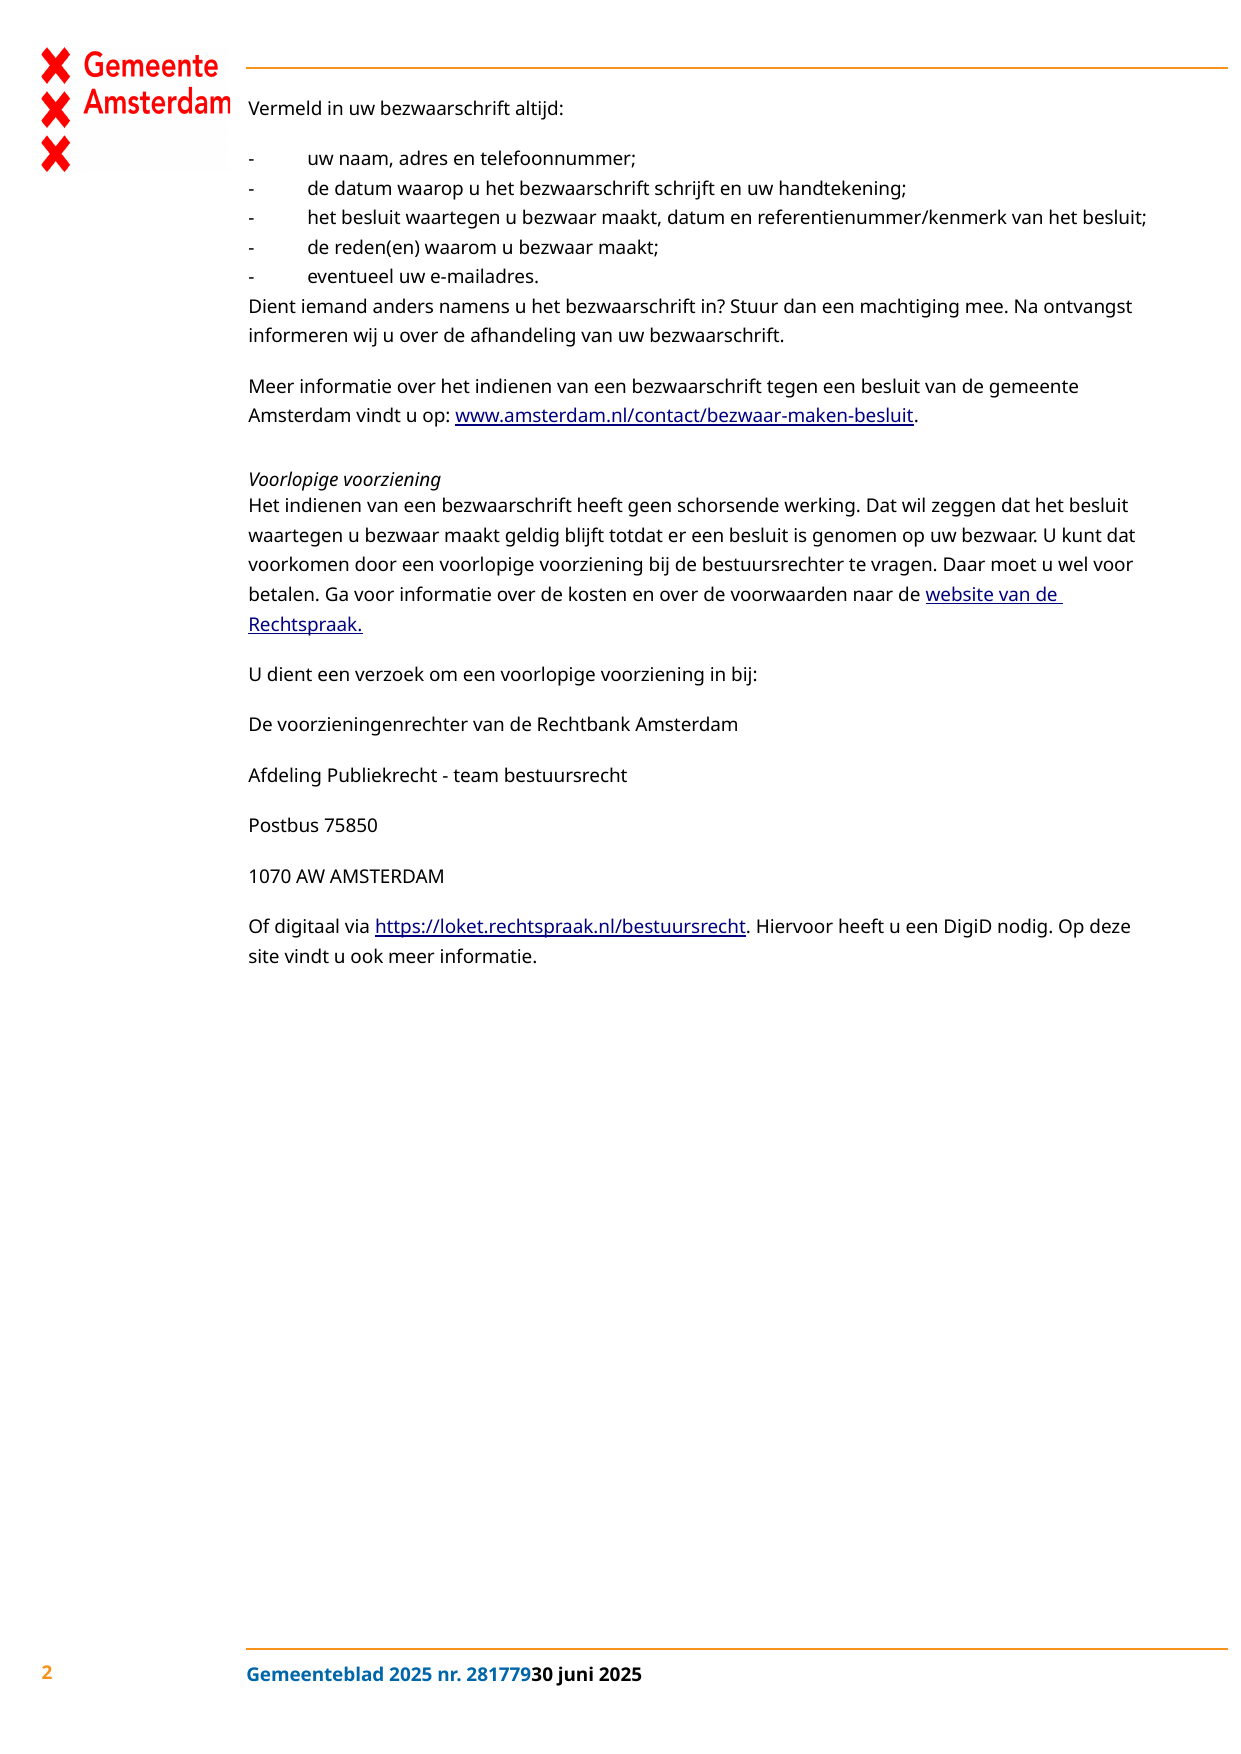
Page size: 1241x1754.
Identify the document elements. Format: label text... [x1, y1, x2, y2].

list de datum waarop u het bezwaarschrift schrijft en uw handtekening; [248, 175, 1152, 201]
text Het indienen van een bezwaarschrift heeft geen schorsende werking. Dat wil zeggen dat het besluit waartegen u bezwaar maakt geldig blijft totdat er een besluit is genomen op uw bezwaar. U kunt dat voorkomen door een voorlopige voorziening bij de bestuursrechter te vragen. Daar moet u wel voor betalen. Ga voor informatie over de kosten en over de voorwaarden naar de website van de Rechtspraak. [248, 492, 1152, 636]
text Afdeling Publiekrecht - team bestuursrecht [248, 762, 1152, 788]
text De voorzieningenrechter van de Rechtbank Amsterdam [248, 712, 1152, 737]
text Of digitaal via https://loket.rechtspraak.nl/bestuursrecht. Hiervoor heeft u een DigiD nodig. Op deze site vindt u ook meer informatie. [248, 913, 1152, 968]
list de reden(en) waarom u bezwaar maakt; [248, 234, 1152, 260]
text Vermeld in uw bezwaarschrift altijd: [248, 95, 1152, 121]
text Voorlopige voorziening [248, 467, 1152, 492]
text Postbus 75850 [248, 812, 1152, 838]
picture [41, 47, 231, 172]
text 1070 AW AMSTERDAM [248, 863, 1152, 888]
text Dient iemand anders namens u het bezwaarschrift in? Stuur dan een machtiging mee. Na ontvangst informeren wij u over de afhandeling van uw bezwaarschrift. [248, 293, 1152, 348]
text U dient een verzoek om een voorlopige voorziening in bij: [248, 661, 1152, 687]
list het besluit waartegen u bezwaar maakt, datum en referentienummer/kenmerk van het besluit; [248, 204, 1152, 230]
text Meer informatie over het indienen van een bezwaarschrift tegen een besluit van de gemeente Amsterdam vindt u op: www.amsterdam.nl/contact/bezwaar-maken-besluit. [248, 373, 1152, 428]
list eventueel uw e-mailadres. [248, 263, 1152, 289]
list uw naam, adres en telefoonnummer; [248, 145, 1152, 171]
